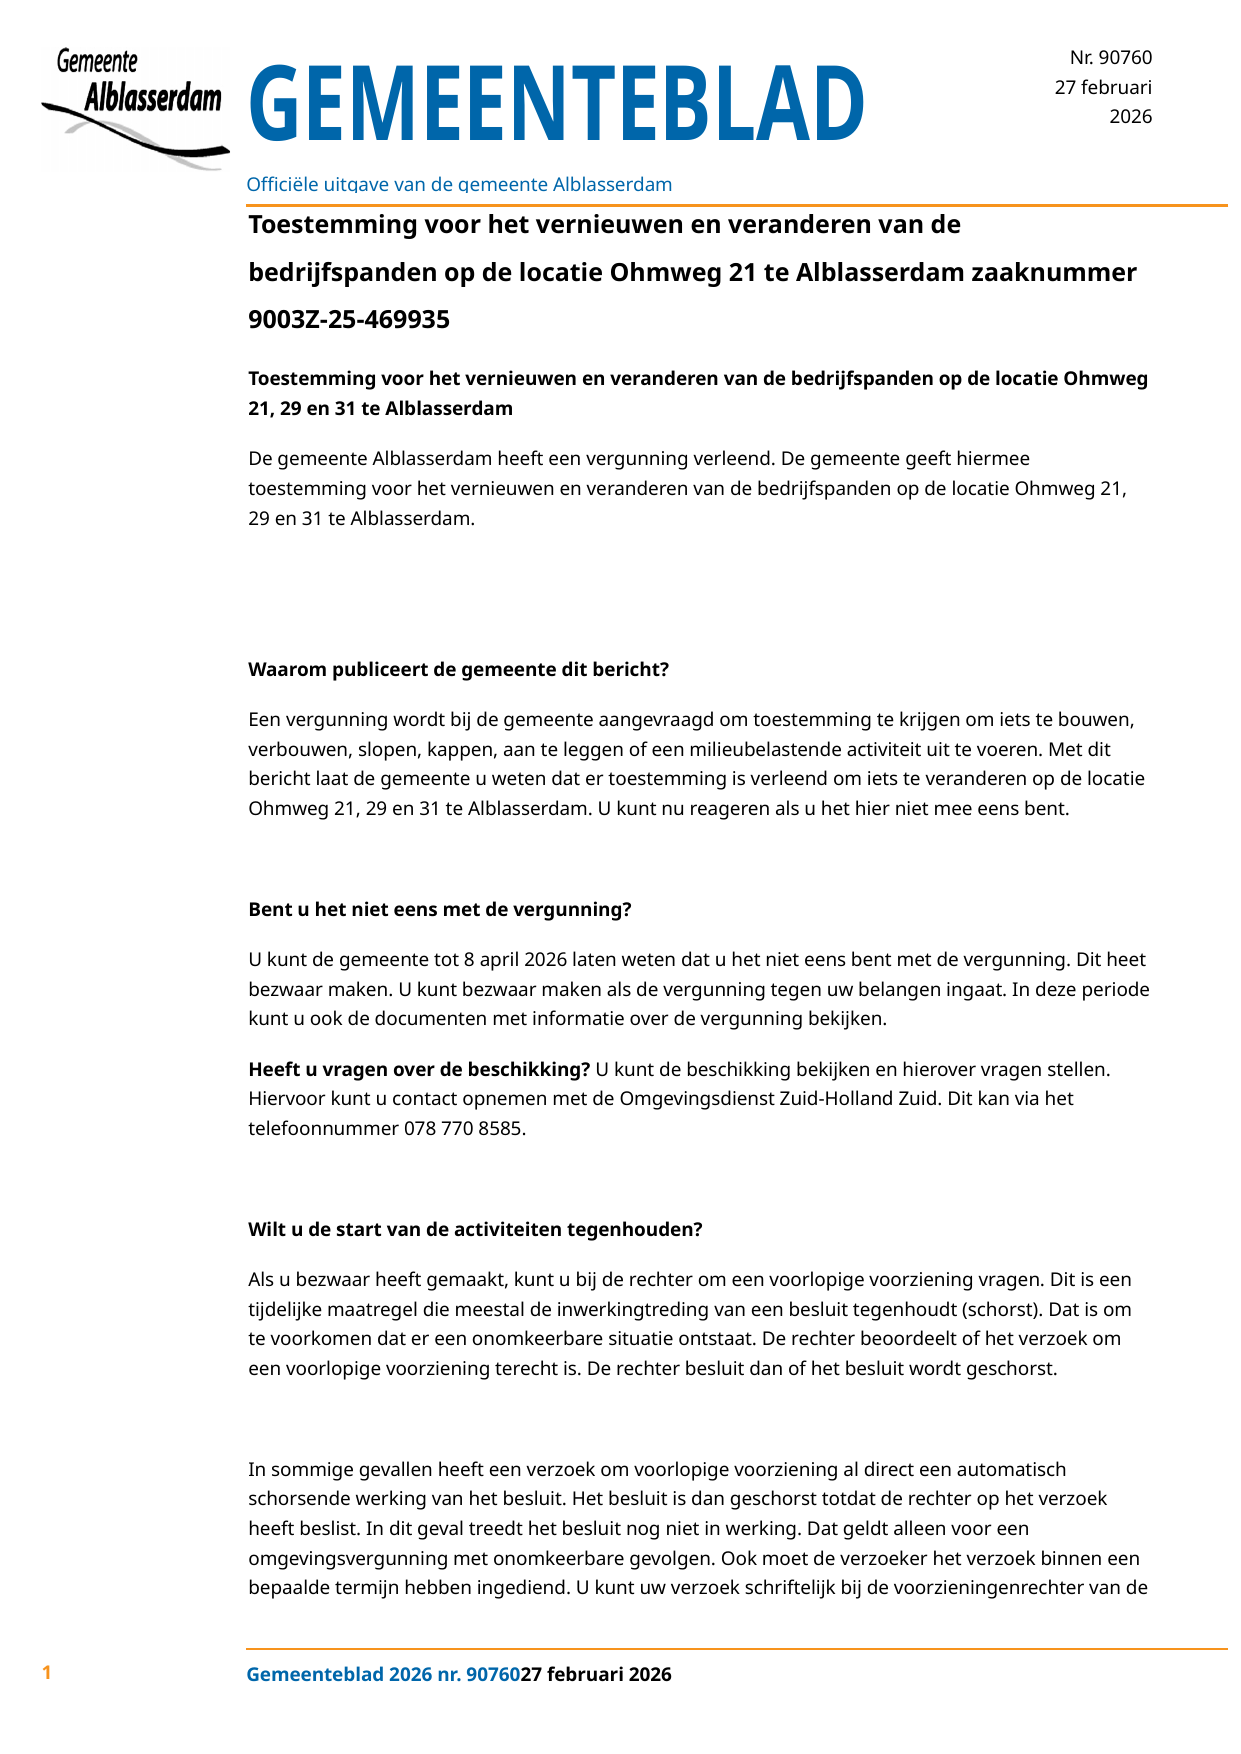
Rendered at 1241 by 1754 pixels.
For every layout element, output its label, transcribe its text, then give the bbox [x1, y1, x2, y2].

text Waarom publiceert de gemeente dit bericht? [248, 656, 1152, 682]
text De gemeente Alblasserdam heeft een vergunning verleend. De gemeente geeft hiermee toestemming voor het vernieuwen en veranderen van de bedrijfspanden op de locatie Ohmweg 21, 29 en 31 te Alblasserdam. [248, 446, 1152, 530]
text Heeft u vragen over de beschikking? U kunt de beschikking bekijken en hierover vragen stellen. Hiervoor kunt u contact opnemen met de Omgevingsdienst Zuid-Holland Zuid. Dit kan via het telefoonnummer 078 770 8585. [248, 1056, 1152, 1141]
text In sommige gevallen heeft een verzoek om voorlopige voorziening al direct een automatisch schorsende werking van het besluit. Het besluit is dan geschorst totdat de rechter op het verzoek heeft beslist. In dit geval treedt het besluit nog niet in werking. Dat geldt alleen voor een omgevingsvergunning met onomkeerbare gevolgen. Ook moet de verzoeker het verzoek binnen een bepaalde termijn hebben ingediend. U kunt uw verzoek schriftelijk bij de voorzieningenrechter van de [248, 1456, 1152, 1600]
text U kunt de gemeente tot 8 april 2026 laten weten dat u het niet eens bent met de vergunning. Dit heet bezwaar maken. U kunt bezwaar maken als de vergunning tegen uw belangen ingaat. In deze periode kunt u ook de documenten met informatie over de vergunning bekijken. [248, 946, 1152, 1031]
text Wilt u de start van de activiteiten tegenhouden? [248, 1216, 1152, 1242]
text Een vergunning wordt bij de gemeente aangevraagd om toestemming te krijgen om iets te bouwen, verbouwen, slopen, kappen, aan te leggen of een milieubelastende activiteit uit te voeren. Met dit bericht laat de gemeente u weten dat er toestemming is verleend om iets te veranderen op de locatie Ohmweg 21, 29 en 31 te Alblasserdam. U kunt nu reageren als u het hier niet mee eens bent. [248, 706, 1152, 821]
text Toestemming voor het vernieuwen en veranderen van de bedrijfspanden op de locatie Ohmweg 21, 29 en 31 te Alblasserdam [248, 366, 1152, 421]
text Bent u het niet eens met de vergunning? [248, 896, 1152, 922]
text Als u bezwaar heeft gemaakt, kunt u bij de rechter om een voorlopige voorziening vragen. Dit is een tijdelijke maatregel die meestal de inwerkingtreding van een besluit tegenhoudt (schorst). Dat is om te voorkomen dat er een onomkeerbare situatie ontstaat. De rechter beoordeelt of het verzoek om een voorlopige voorziening terecht is. De rechter besluit dan of het besluit wordt geschorst. [248, 1266, 1152, 1381]
text Toestemming voor het vernieuwen en veranderen van de bedrijfspanden op de locatie Ohmweg 21 te Alblasserdam zaaknummer 9003Z-25-469935 [248, 207, 1152, 336]
picture [41, 47, 231, 172]
